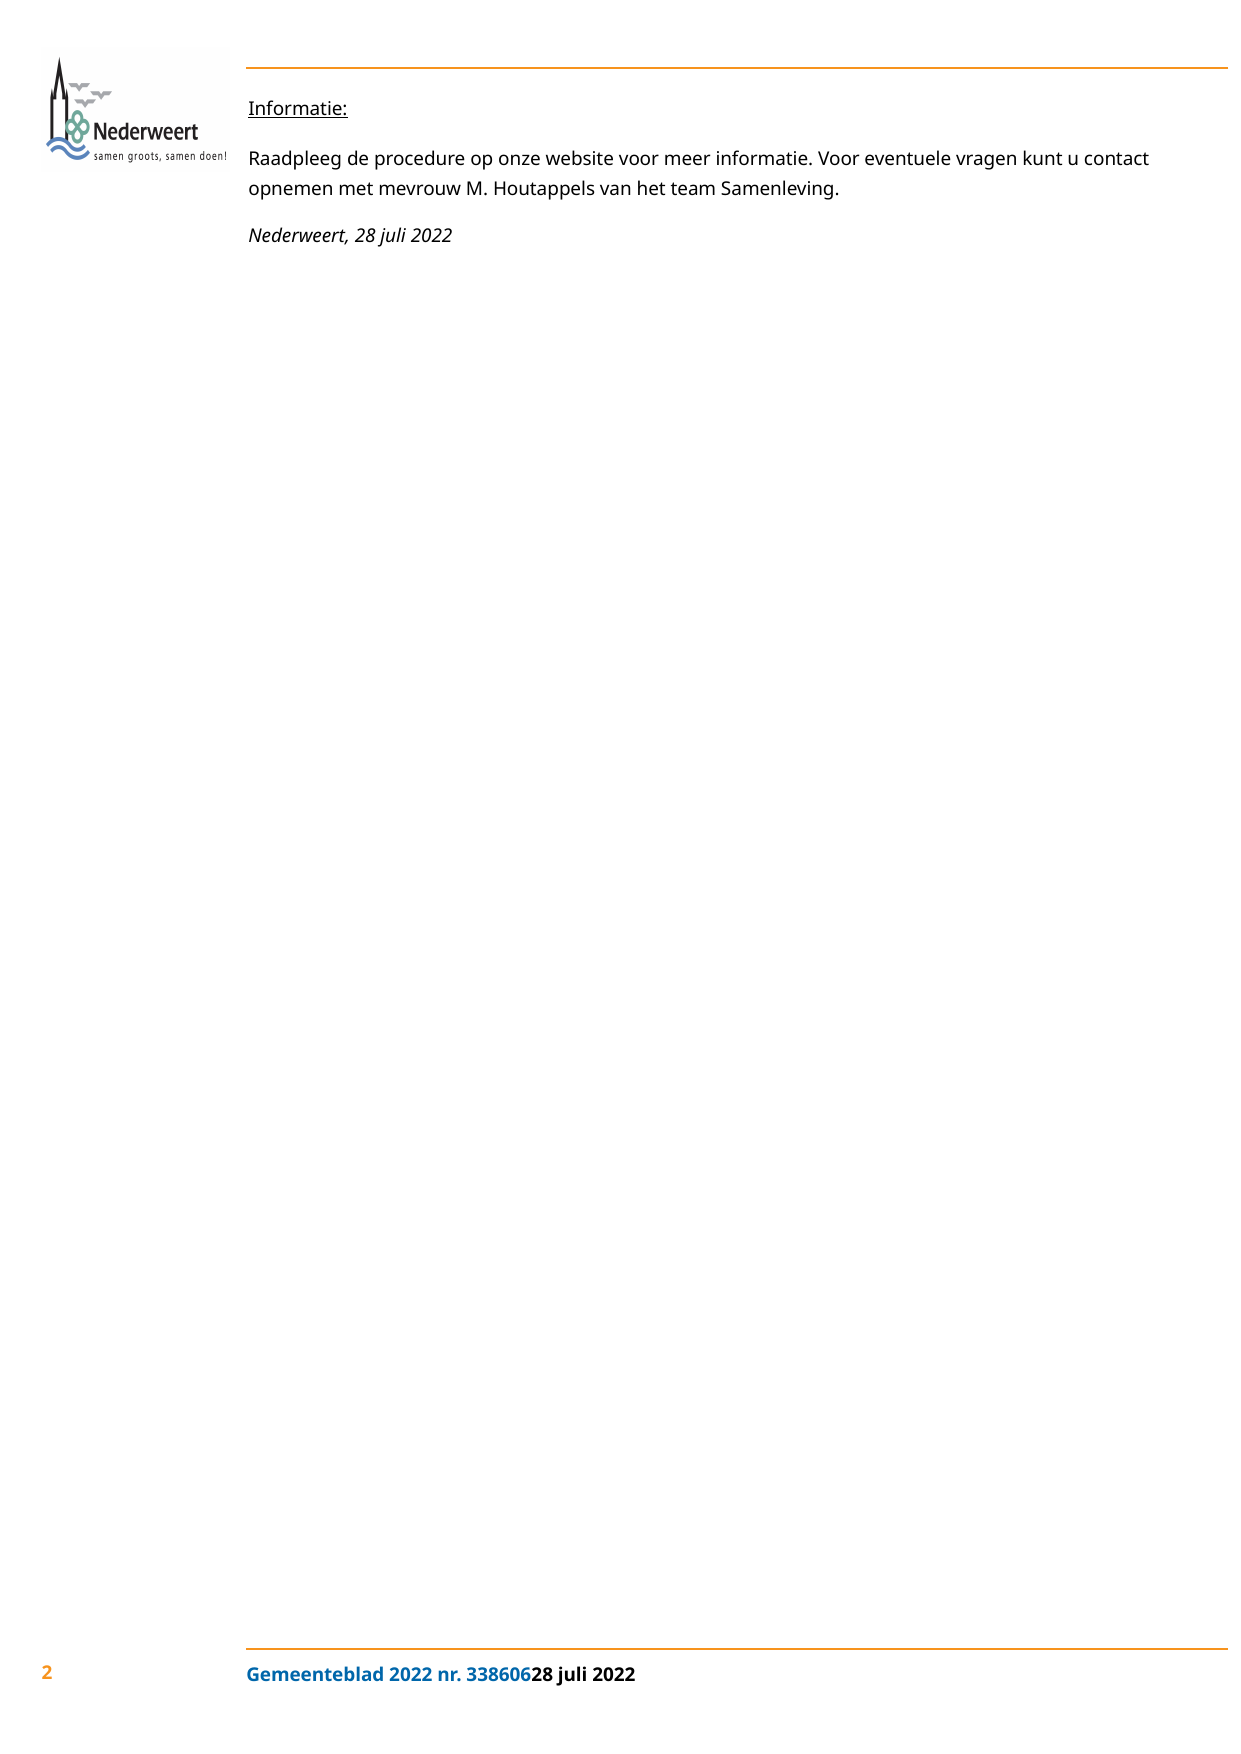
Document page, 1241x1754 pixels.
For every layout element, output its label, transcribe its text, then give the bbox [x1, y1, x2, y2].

text Nederweert, 28 juli 2022 [248, 223, 1152, 248]
picture [41, 47, 231, 172]
text Informatie: [248, 95, 1152, 121]
text Raadpleeg de procedure op onze website voor meer informatie. Voor eventuele vragen kunt u contact opnemen met mevrouw M. Houtappels van het team Samenleving. [248, 145, 1152, 201]
